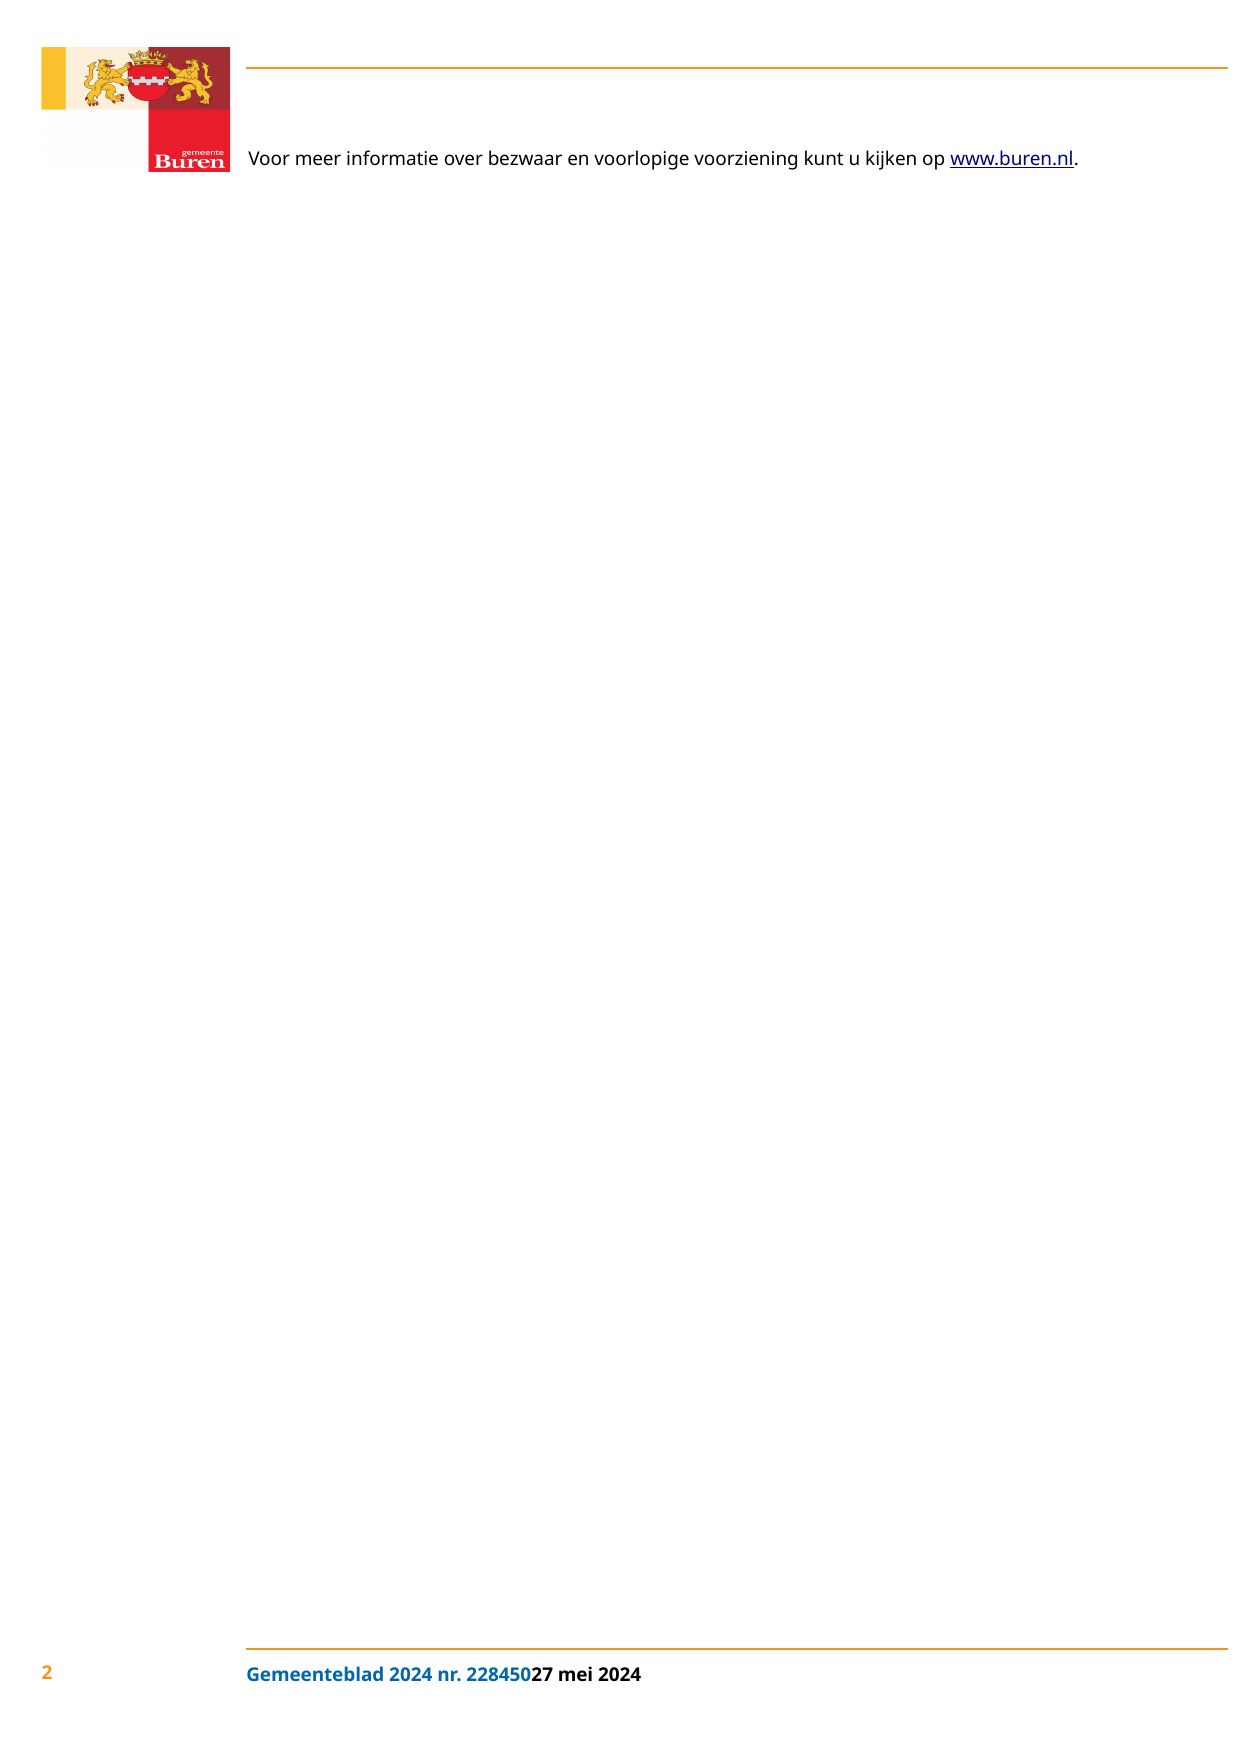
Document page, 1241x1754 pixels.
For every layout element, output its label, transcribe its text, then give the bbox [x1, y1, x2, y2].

text Voor meer informatie over bezwaar en voorlopige voorziening kunt u kijken op www.buren.nl. [248, 145, 1152, 171]
picture [41, 47, 231, 172]
